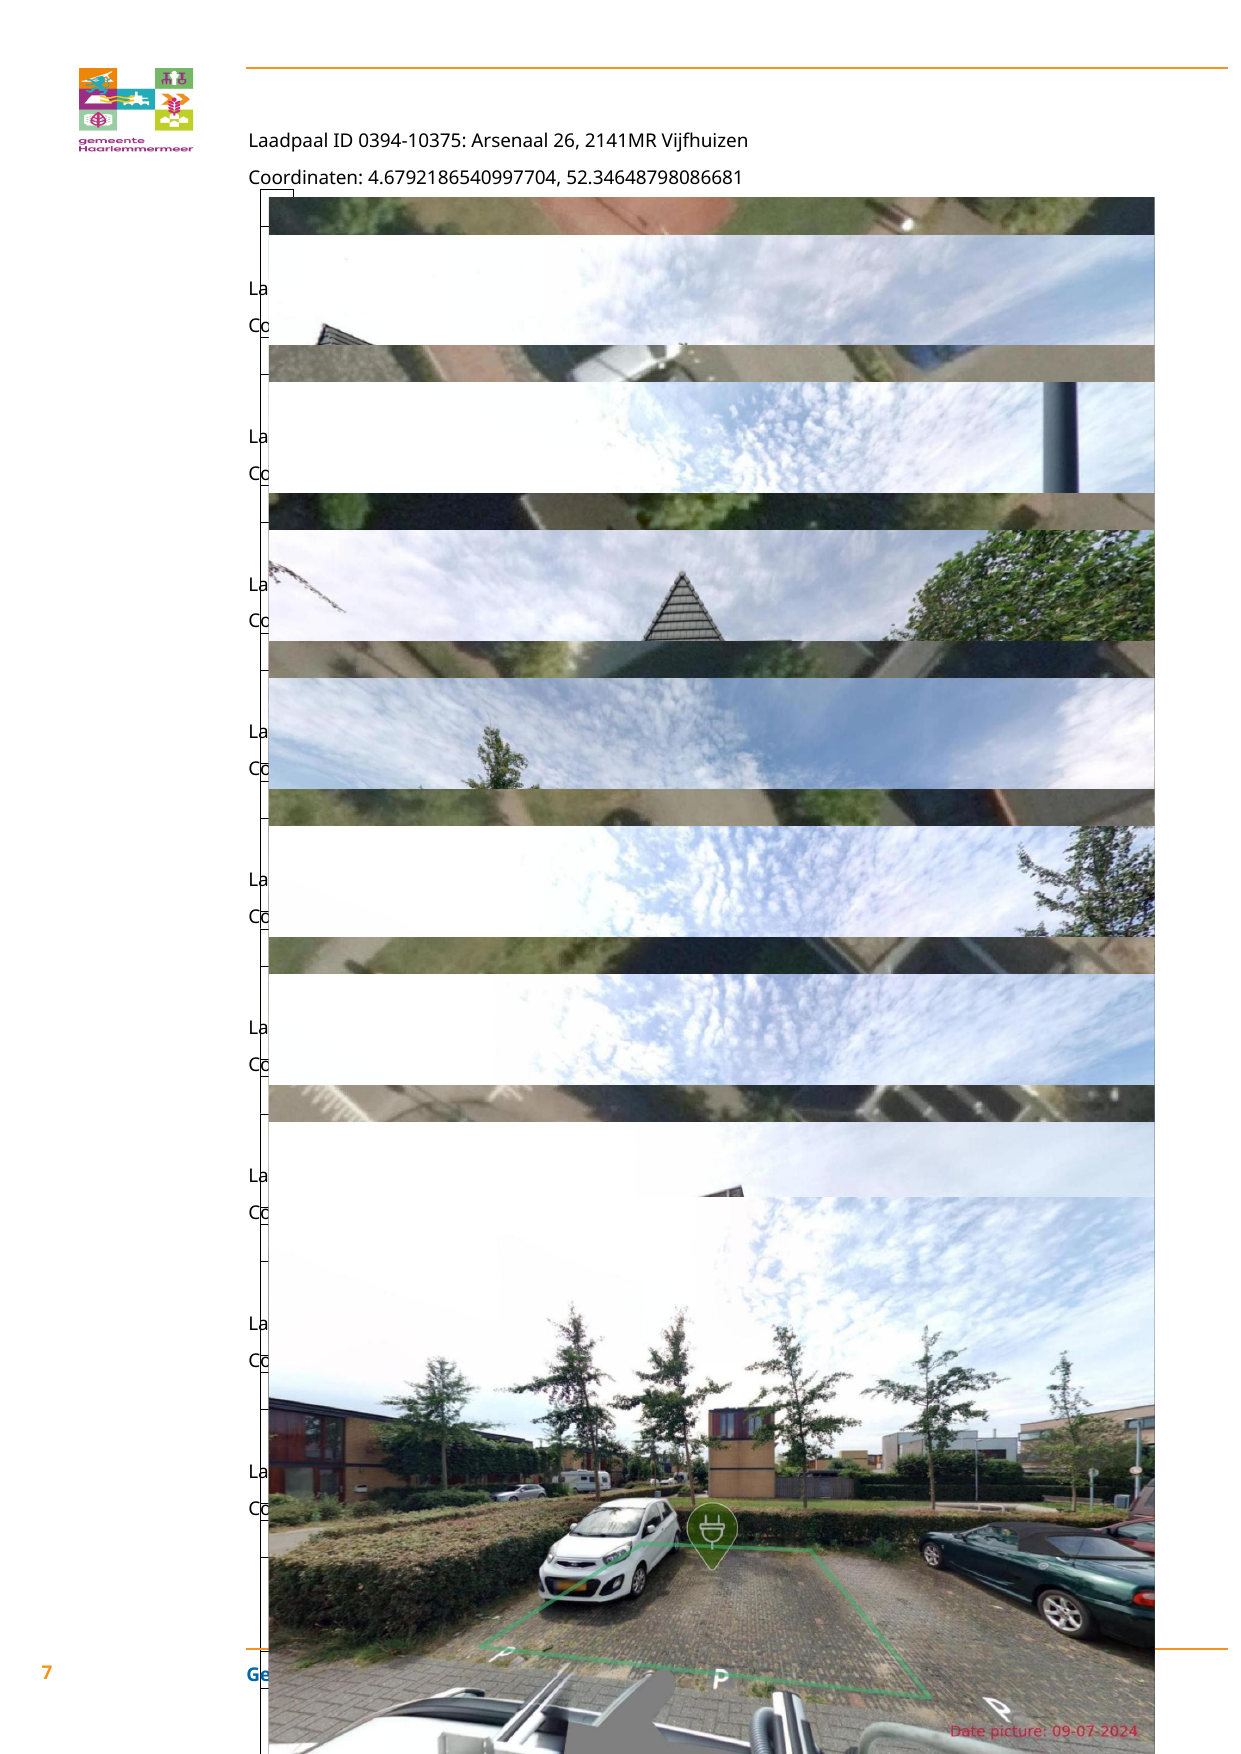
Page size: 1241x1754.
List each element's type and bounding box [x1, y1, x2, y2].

picture [41, 47, 231, 172]
picture [268, 197, 1155, 1754]
